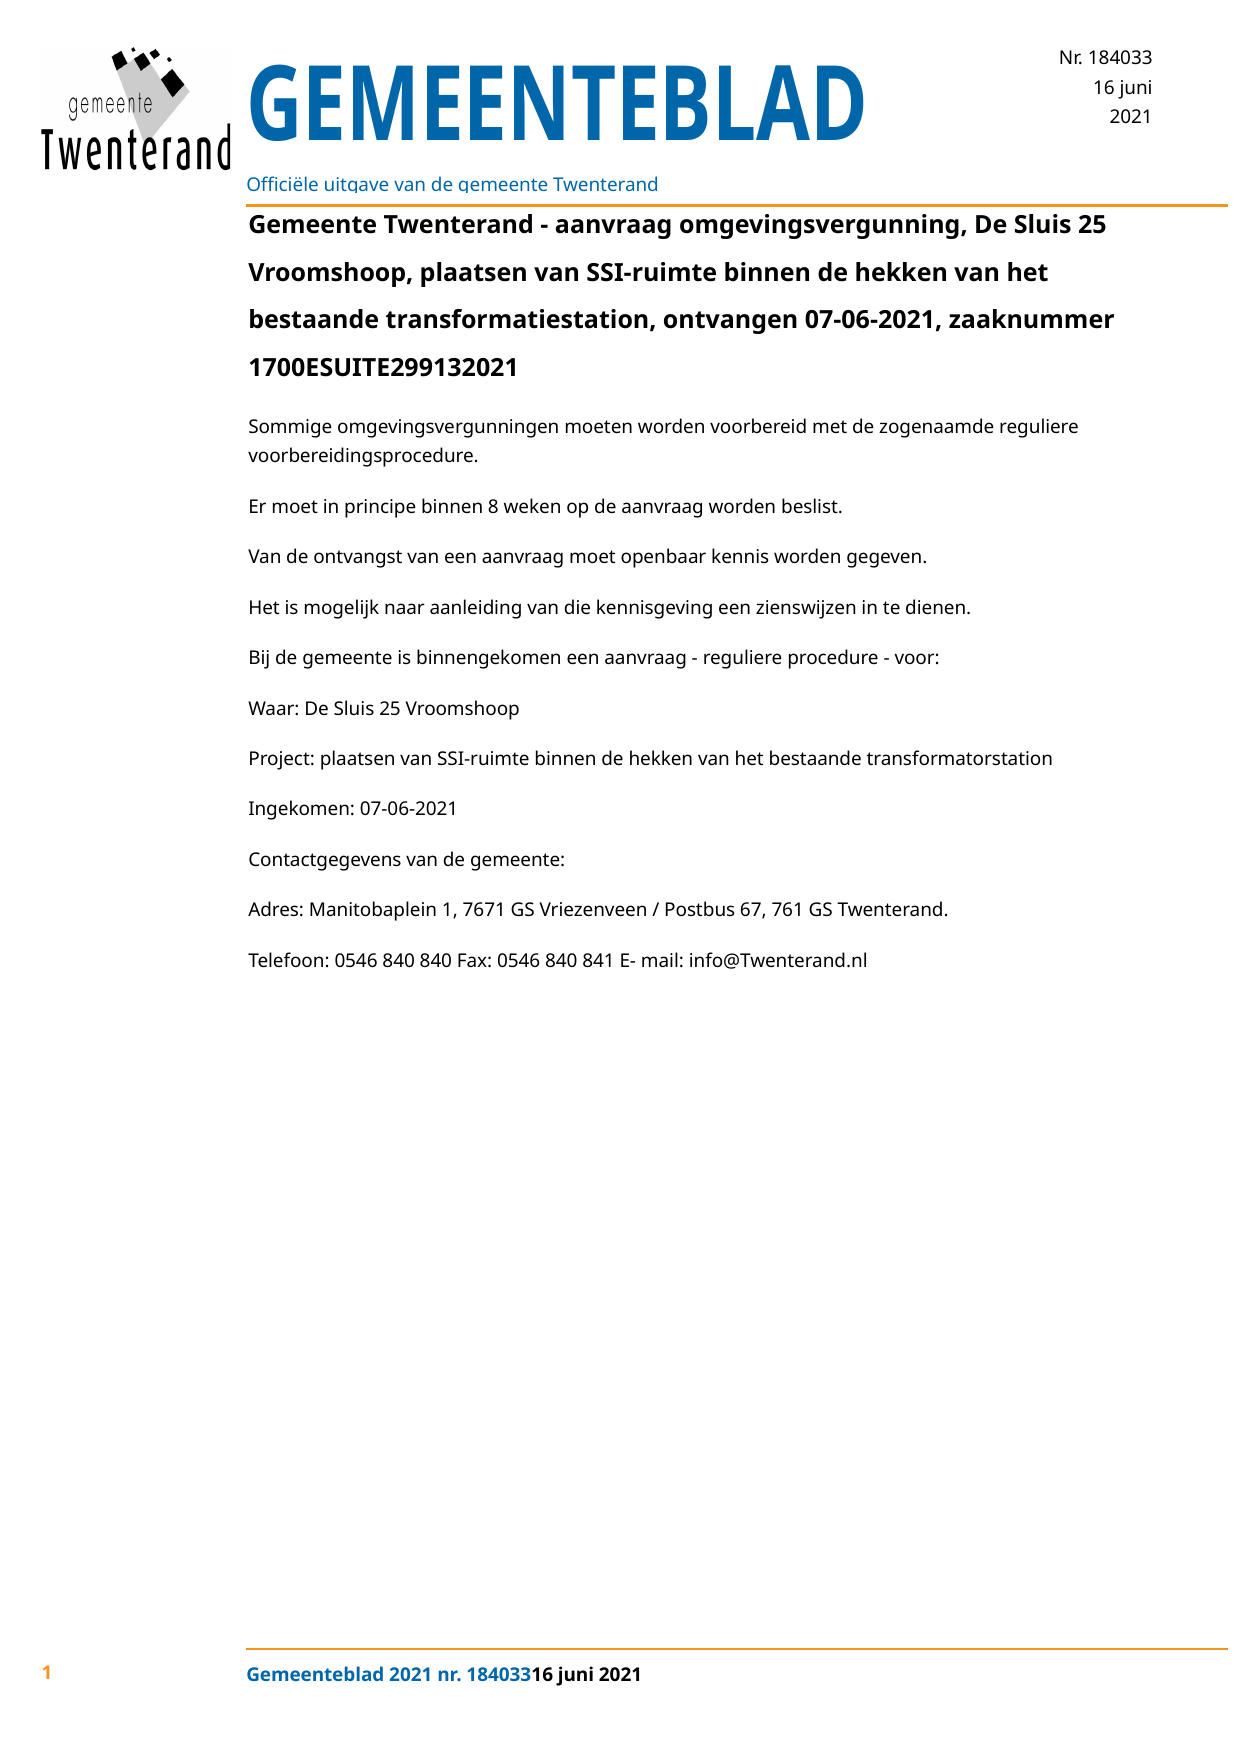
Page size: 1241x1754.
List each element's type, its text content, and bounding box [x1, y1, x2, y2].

text Sommige omgevingsvergunningen moeten worden voorbereid met de zogenaamde reguliere voorbereidingsprocedure. [248, 413, 1152, 468]
text Ingekomen: 07-06-2021 [248, 796, 1152, 821]
text Er moet in principe binnen 8 weken op de aanvraag worden beslist. [248, 493, 1152, 519]
text Waar: De Sluis 25 Vroomshoop [248, 695, 1152, 721]
picture [41, 47, 231, 172]
text Bij de gemeente is binnengekomen een aanvraag - reguliere procedure - voor: [248, 644, 1152, 670]
text Het is mogelijk naar aanleiding van die kennisgeving een zienswijzen in te dienen. [248, 594, 1152, 620]
text Adres: Manitobaplein 1, 7671 GS Vriezenveen / Postbus 67, 761 GS Twenterand. [248, 896, 1152, 922]
text Project: plaatsen van SSI-ruimte binnen de hekken van het bestaande transformatorstation [248, 745, 1152, 771]
text Contactgegevens van de gemeente: [248, 846, 1152, 872]
text Van de ontvangst van een aanvraag moet openbaar kennis worden gegeven. [248, 543, 1152, 569]
text Gemeente Twenterand - aanvraag omgevingsvergunning, De Sluis 25 Vroomshoop, plaatsen van SSI-ruimte binnen de hekken van het bestaande transformatiestation, ontvangen 07-06-2021, zaaknummer 1700ESUITE299132021 [248, 207, 1152, 384]
text Telefoon: 0546 840 840 Fax: 0546 840 841 E- mail: info@Twenterand.nl [248, 947, 1152, 973]
